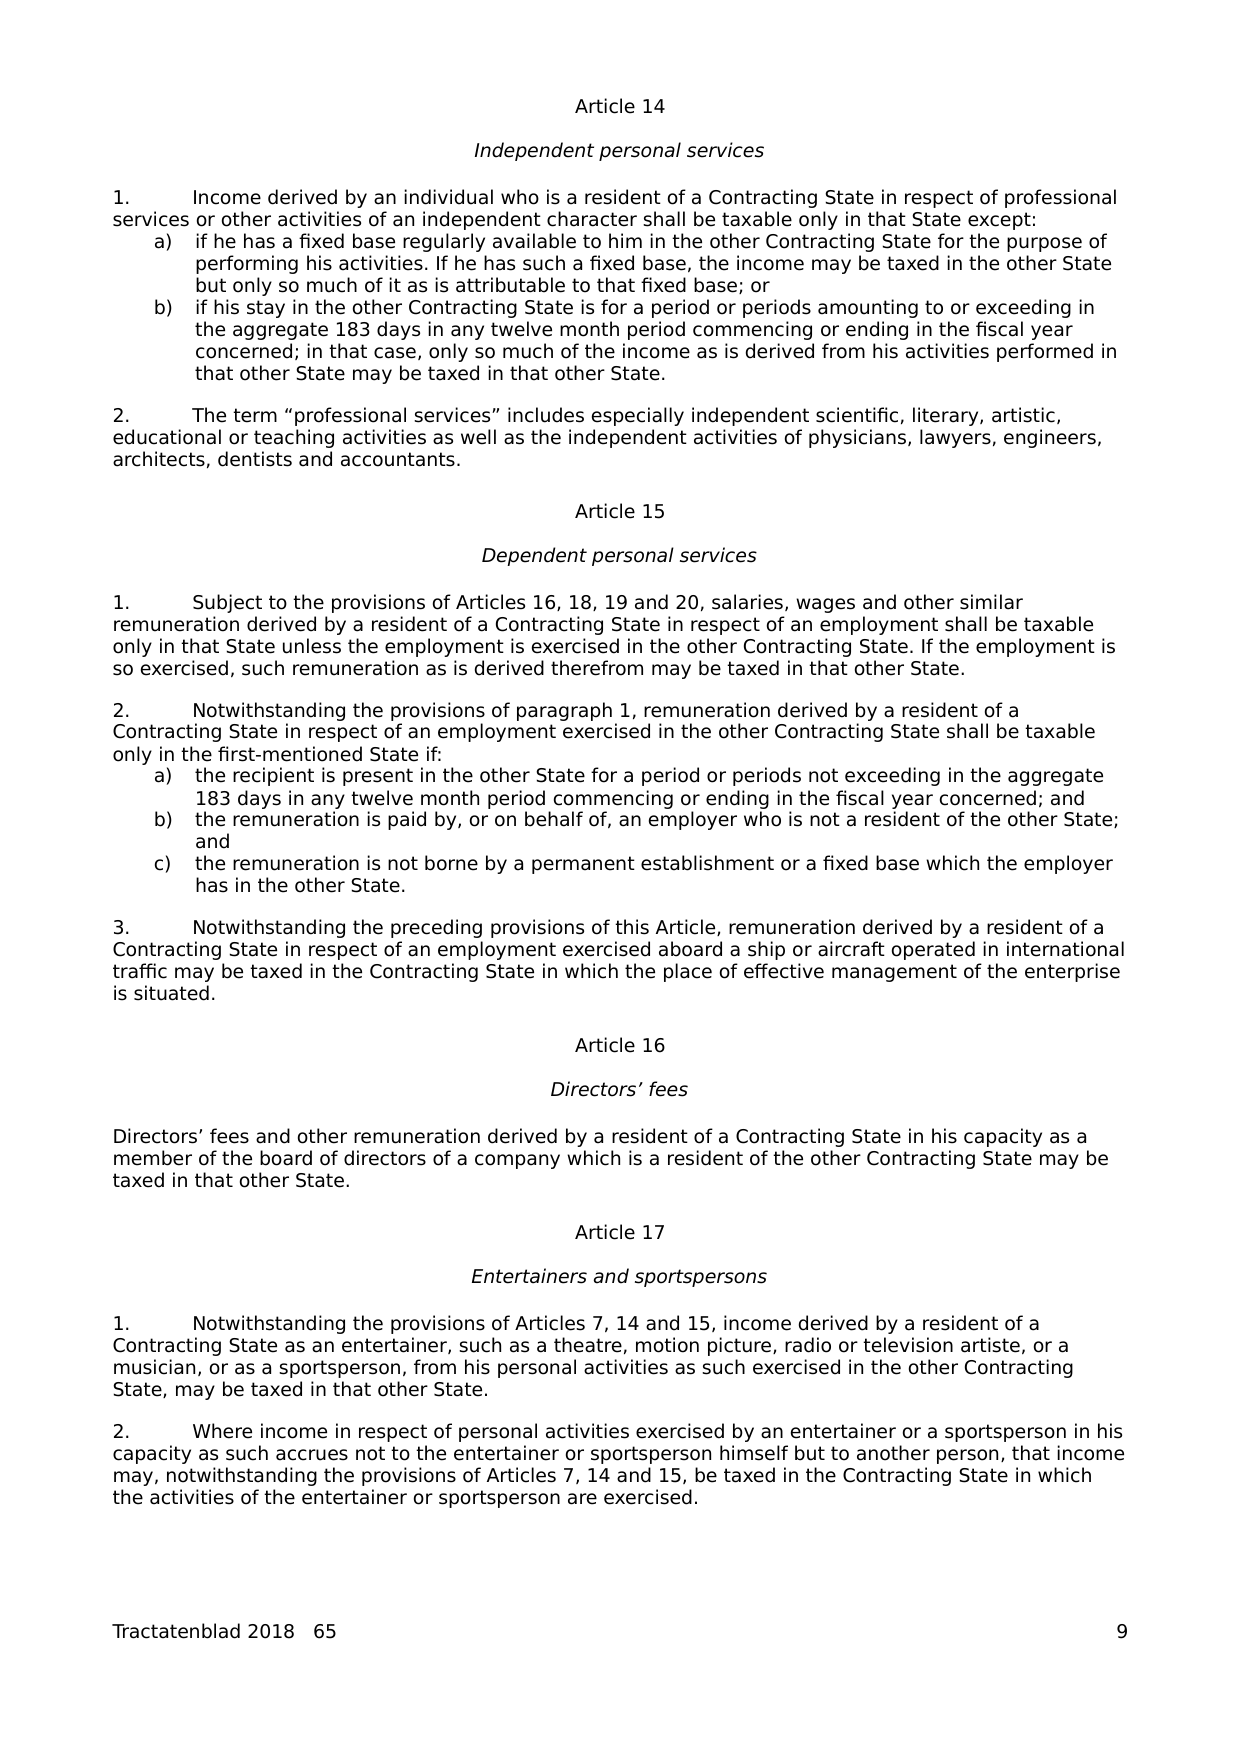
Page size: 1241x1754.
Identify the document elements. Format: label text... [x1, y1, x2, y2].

text a) the recipient is present in the other State for a period or periods not exceeding in the aggregate 183 days in any twelve month period commencing or ending in the fiscal year concerned; and [153, 765, 1128, 809]
text 1. Notwithstanding the provisions of Articles 7, 14 and 15, income derived by a resident of a Contracting State as an entertainer, such as a theatre, motion picture, radio or television artiste, or a musician, or as a sportsperson, from his personal activities as such exercised in the other Contracting State, may be taxed in that other State. [112, 1313, 1128, 1401]
subtitle Article 14 Independent personal services [112, 96, 1128, 162]
text Directors’ fees and other remuneration derived by a resident of a Contracting State in his capacity as a member of the board of directors of a company which is a resident of the other Contracting State may be taxed in that other State. [112, 1126, 1128, 1192]
text 1. Subject to the provisions of Articles 16, 18, 19 and 20, salaries, wages and other similar remuneration derived by a resident of a Contracting State in respect of an employment shall be taxable only in that State unless the employment is exercised in the other Contracting State. If the employment is so exercised, such remuneration as is derived therefrom may be taxed in that other State. [112, 592, 1128, 679]
subtitle Article 17 Entertainers and sportspersons [112, 1222, 1128, 1288]
text 1. Income derived by an individual who is a resident of a Contracting State in respect of professional services or other activities of an independent character shall be taxable only in that State except: [112, 187, 1128, 231]
text b) the remuneration is paid by, or on behalf of, an employer who is not a resident of the other State; and [153, 809, 1128, 853]
text 2. The term “professional services” includes especially independent scientific, literary, artistic, educational or teaching activities as well as the independent activities of physicians, lawyers, engineers, architects, dentists and accountants. [112, 405, 1128, 471]
text a) if he has a fixed base regularly available to him in the other Contracting State for the purpose of performing his activities. If he has such a fixed base, the income may be taxed in the other State but only so much of it as is attributable to that fixed base; or [153, 231, 1128, 297]
text 2. Notwithstanding the provisions of paragraph 1, remuneration derived by a resident of a Contracting State in respect of an employment exercised in the other Contracting State shall be taxable only in the first-mentioned State if: [112, 699, 1128, 765]
text b) if his stay in the other Contracting State is for a period or periods amounting to or exceeding in the aggregate 183 days in any twelve month period commencing or ending in the fiscal year concerned; in that case, only so much of the income as is derived from his activities performed in that other State may be taxed in that other State. [153, 297, 1128, 385]
text c) the remuneration is not borne by a permanent establishment or a fixed base which the employer has in the other State. [153, 853, 1128, 897]
subtitle Article 16 Directors’ fees [112, 1035, 1128, 1101]
text 2. Where income in respect of personal activities exercised by an entertainer or a sportsperson in his capacity as such accrues not to the entertainer or sportsperson himself but to another person, that income may, notwithstanding the provisions of Articles 7, 14 and 15, be taxed in the Contracting State in which the activities of the entertainer or sportsperson are exercised. [112, 1421, 1128, 1509]
subtitle Article 15 Dependent personal services [112, 501, 1128, 567]
text 3. Notwithstanding the preceding provisions of this Article, remuneration derived by a resident of a Contracting State in respect of an employment exercised aboard a ship or aircraft operated in international traffic may be taxed in the Contracting State in which the place of effective management of the enterprise is situated. [112, 917, 1128, 1005]
